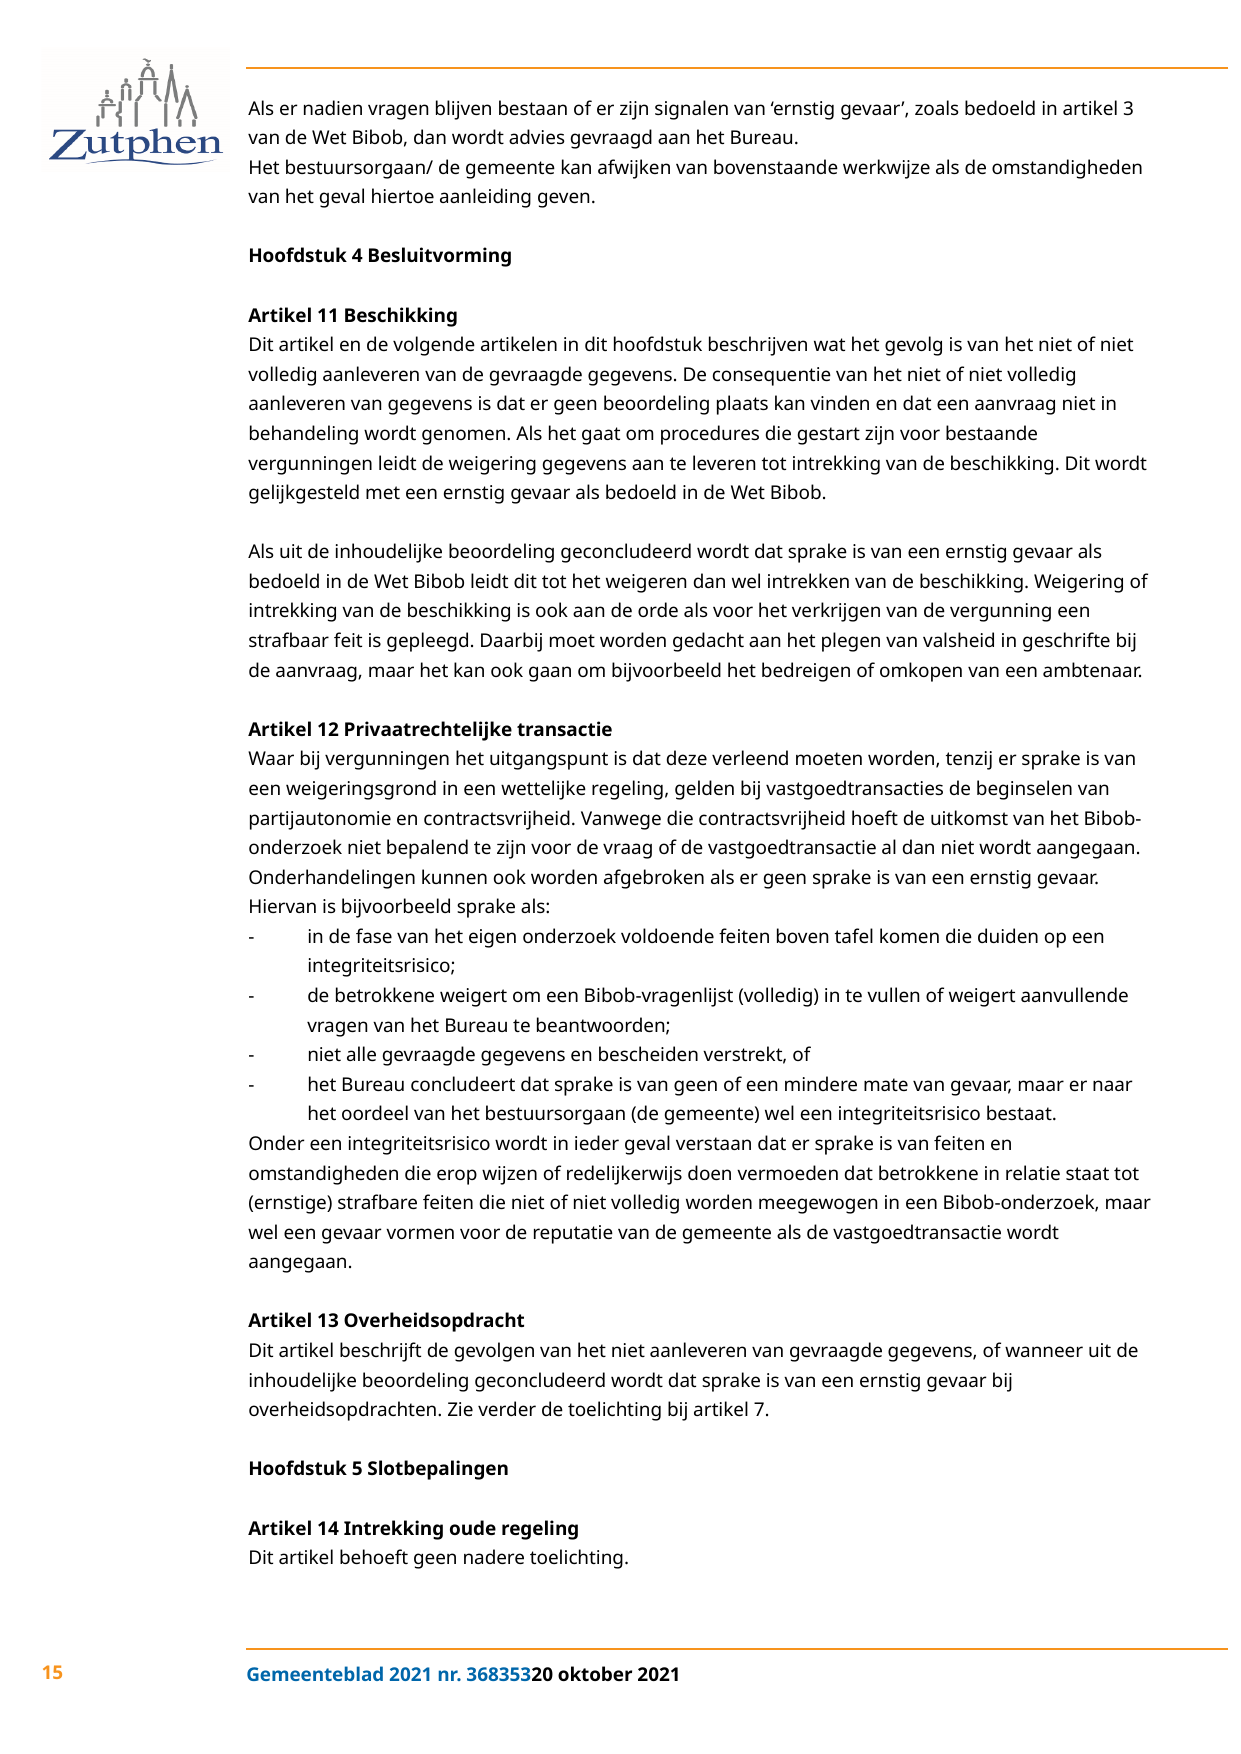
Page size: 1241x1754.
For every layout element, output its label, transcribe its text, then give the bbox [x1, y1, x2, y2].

picture [41, 47, 231, 172]
text Onder een integriteitsrisico wordt in ieder geval verstaan dat er sprake is van feiten en omstandigheden die erop wijzen of redelijkerwijs doen vermoeden dat betrokkene in relatie staat tot (ernstige) strafbare feiten die niet of niet volledig worden meegewogen in een Bibob-onderzoek, maar wel een gevaar vormen voor de reputatie van de gemeente als de vastgoedtransactie wordt aangegaan. [248, 1130, 1152, 1274]
list de betrokkene weigert om een Bibob-vragenlijst (volledig) in te vullen of weigert aanvullende vragen van het Bureau te beantwoorden; [248, 982, 1152, 1038]
text Artikel 12 Privaatrechtelijke transactie [248, 716, 1152, 742]
text Waar bij vergunningen het uitgangspunt is dat deze verleend moeten worden, tenzij er sprake is van een weigeringsgrond in een wettelijke regeling, gelden bij vastgoedtransacties de beginselen van partijautonomie en contractsvrijheid. Vanwege die contractsvrijheid hoeft de uitkomst van het Bibob-onderzoek niet bepalend te zijn voor de vraag of de vastgoedtransactie al dan niet wordt aangegaan. Onderhandelingen kunnen ook worden afgebroken als er geen sprake is van een ernstig gevaar. Hiervan is bijvoorbeeld sprake als: [248, 746, 1152, 919]
text Als uit de inhoudelijke beoordeling geconcludeerd wordt dat sprake is van een ernstig gevaar als bedoeld in de Wet Bibob leidt dit tot het weigeren dan wel intrekken van de beschikking. Weigering of intrekking van de beschikking is ook aan de orde als voor het verkrijgen van de vergunning een strafbaar feit is gepleegd. Daarbij moet worden gedacht aan het plegen van valsheid in geschrifte bij de aanvraag, maar het kan ook gaan om bijvoorbeeld het bedreigen of omkopen van een ambtenaar. [248, 538, 1152, 683]
text Als er nadien vragen blijven bestaan of er zijn signalen van ‘ernstig gevaar’, zoals bedoeld in artikel 3 van de Wet Bibob, dan wordt advies gevraagd aan het Bureau. [248, 95, 1152, 150]
text Het bestuursorgaan/ de gemeente kan afwijken van bovenstaande werkwijze als de omstandigheden van het geval hiertoe aanleiding geven. [248, 154, 1152, 209]
text Dit artikel behoeft geen nadere toelichting. [248, 1544, 1152, 1570]
list niet alle gevraagde gegevens en bescheiden verstrekt, of [248, 1041, 1152, 1067]
text Artikel 11 Beschikking [248, 302, 1152, 328]
text Dit artikel beschrijft de gevolgen van het niet aanleveren van gevraagde gegevens, of wanneer uit de inhoudelijke beoordeling geconcludeerd wordt dat sprake is van een ernstig gevaar bij overheidsopdrachten. Zie verder de toelichting bij artikel 7. [248, 1337, 1152, 1422]
text Hoofdstuk 5 Slotbepalingen [248, 1456, 1152, 1481]
list het Bureau concludeert dat sprake is van geen of een mindere mate van gevaar, maar er naar het oordeel van het bestuursorgaan (de gemeente) wel een integriteitsrisico bestaat. [248, 1071, 1152, 1126]
text Artikel 14 Intrekking oude regeling [248, 1515, 1152, 1541]
text Dit artikel en de volgende artikelen in dit hoofdstuk beschrijven wat het gevolg is van het niet of niet volledig aanleveren van de gevraagde gegevens. De consequentie van het niet of niet volledig aanleveren van gegevens is dat er geen beoordeling plaats kan vinden en dat een aanvraag niet in behandeling wordt genomen. Als het gaat om procedures die gestart zijn voor bestaande vergunningen leidt de weigering gegevens aan te leveren tot intrekking van de beschikking. Dit wordt gelijkgesteld met een ernstig gevaar als bedoeld in de Wet Bibob. [248, 331, 1152, 505]
list in de fase van het eigen onderzoek voldoende feiten boven tafel komen die duiden op een integriteitsrisico; [248, 923, 1152, 978]
text Artikel 13 Overheidsopdracht [248, 1308, 1152, 1333]
text Hoofdstuk 4 Besluitvorming [248, 243, 1152, 268]
